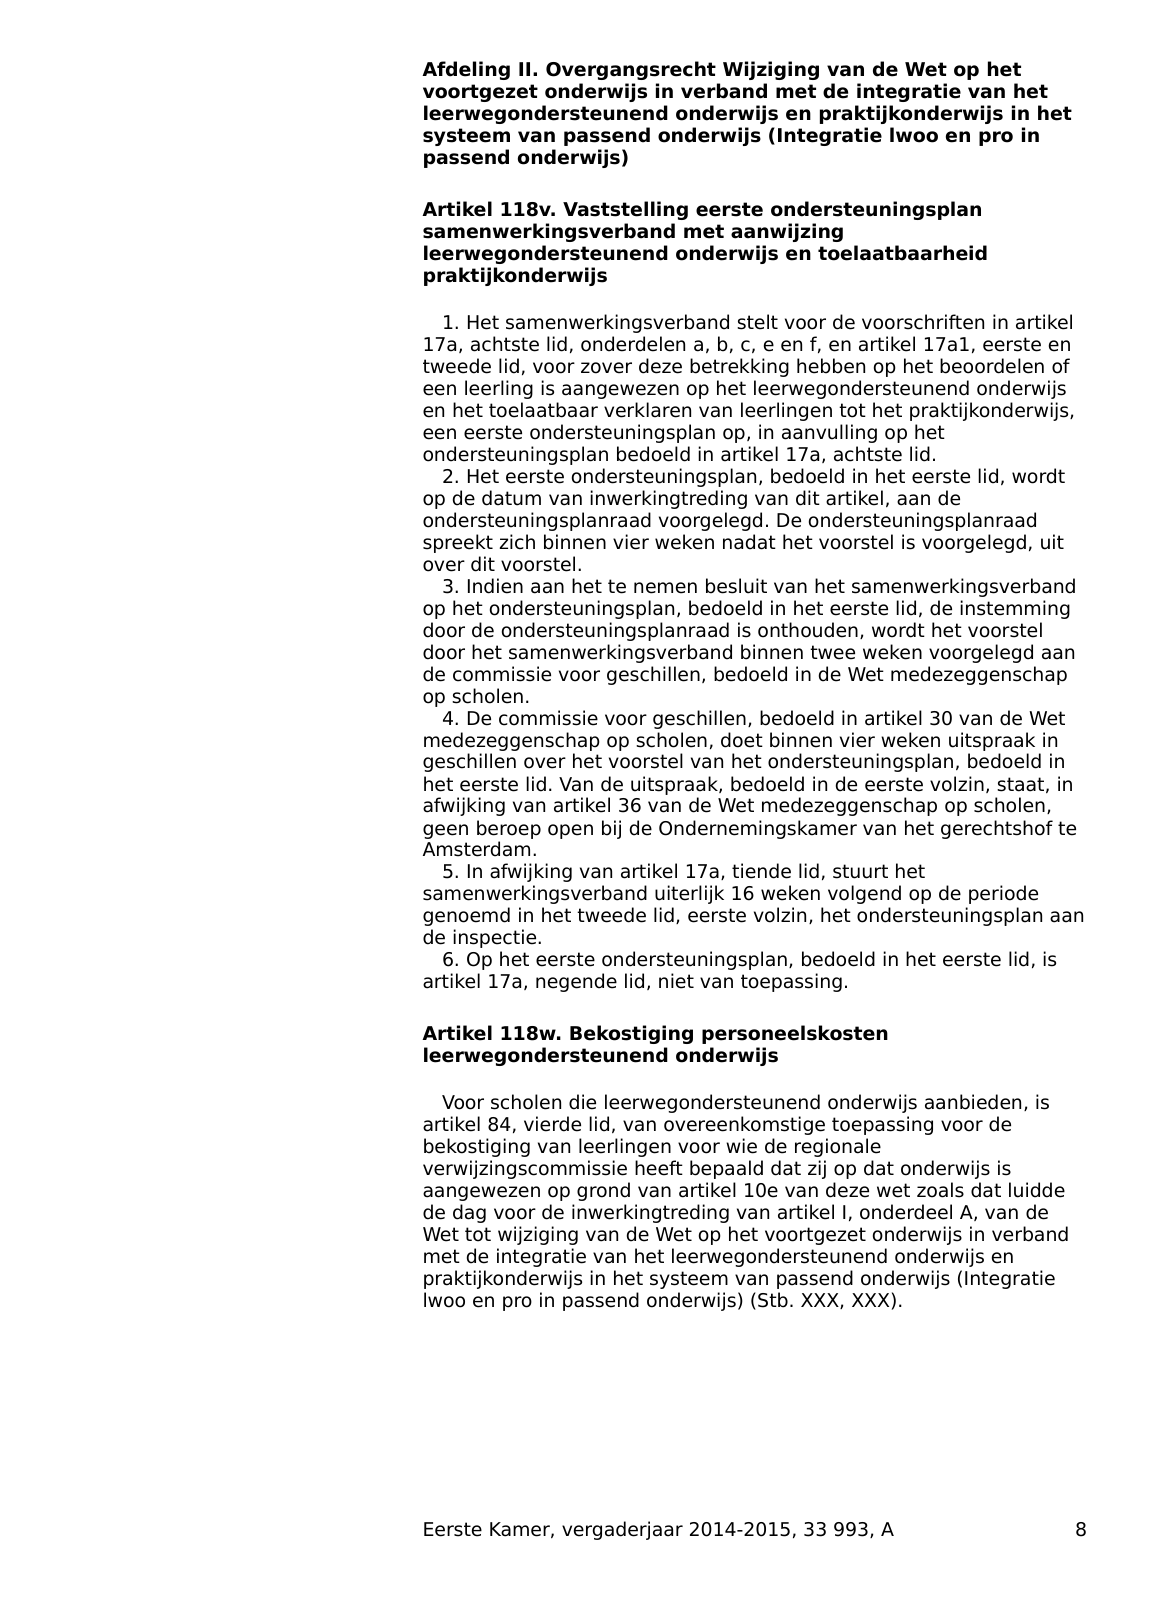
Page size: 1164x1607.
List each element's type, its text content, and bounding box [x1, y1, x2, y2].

subtitle Afdeling II. Overgangsrecht Wijziging van de Wet op het voortgezet onderwijs in verband met de integratie van het leerwegondersteunend onderwijs en praktijkonderwijs in het systeem van passend onderwijs (Integratie lwoo en pro in passend onderwijs) [422, 59, 1087, 169]
text 3. Indien aan het te nemen besluit van het samenwerkingsverband op het ondersteuningsplan, bedoeld in het eerste lid, de instemming door de ondersteuningsplanraad is onthouden, wordt het voorstel door het samenwerkingsverband binnen twee weken voorgelegd aan de commissie voor geschillen, bedoeld in de Wet medezeggenschap op scholen. [422, 576, 1087, 707]
subtitle Artikel 118w. Bekostiging personeelskosten leerwegondersteunend onderwijs [422, 1023, 1087, 1067]
text 5. In afwijking van artikel 17a, tiende lid, stuurt het samenwerkingsverband uiterlijk 16 weken volgend op de periode genoemd in het tweede lid, eerste volzin, het ondersteuningsplan aan de inspectie. [422, 861, 1087, 949]
text Voor scholen die leerwegondersteunend onderwijs aanbieden, is artikel 84, vierde lid, van overeenkomstige toepassing voor de bekostiging van leerlingen voor wie de regionale verwijzingscommissie heeft bepaald dat zij op dat onderwijs is aangewezen op grond van artikel 10e van deze wet zoals dat luidde de dag voor de inwerkingtreding van artikel I, onderdeel A, van de Wet tot wijziging van de Wet op het voortgezet onderwijs in verband met de integratie van het leerwegondersteunend onderwijs en praktijkonderwijs in het systeem van passend onderwijs (Integratie lwoo en pro in passend onderwijs) (Stb. XXX, XXX). [422, 1092, 1087, 1312]
text 2. Het eerste ondersteuningsplan, bedoeld in het eerste lid, wordt op de datum van inwerkingtreding van dit artikel, aan de ondersteuningsplanraad voorgelegd. De ondersteuningsplanraad spreekt zich binnen vier weken nadat het voorstel is voorgelegd, uit over dit voorstel. [422, 466, 1087, 576]
text 4. De commissie voor geschillen, bedoeld in artikel 30 van de Wet medezeggenschap op scholen, doet binnen vier weken uitspraak in geschillen over het voorstel van het ondersteuningsplan, bedoeld in het eerste lid. Van de uitspraak, bedoeld in de eerste volzin, staat, in afwijking van artikel 36 van de Wet medezeggenschap op scholen, geen beroep open bij de Ondernemingskamer van het gerechtshof te Amsterdam. [422, 707, 1087, 861]
text 6. Op het eerste ondersteuningsplan, bedoeld in het eerste lid, is artikel 17a, negende lid, niet van toepassing. [422, 949, 1087, 993]
text 1. Het samenwerkingsverband stelt voor de voorschriften in artikel 17a, achtste lid, onderdelen a, b, c, e en f, en artikel 17a1, eerste en tweede lid, voor zover deze betrekking hebben op het beoordelen of een leerling is aangewezen op het leerwegondersteunend onderwijs en het toelaatbaar verklaren van leerlingen tot het praktijkonderwijs, een eerste ondersteuningsplan op, in aanvulling op het ondersteuningsplan bedoeld in artikel 17a, achtste lid. [422, 312, 1087, 466]
subtitle Artikel 118v. Vaststelling eerste ondersteuningsplan samenwerkingsverband met aanwijzing leerwegondersteunend onderwijs en toelaatbaarheid praktijkonderwijs [422, 199, 1087, 287]
